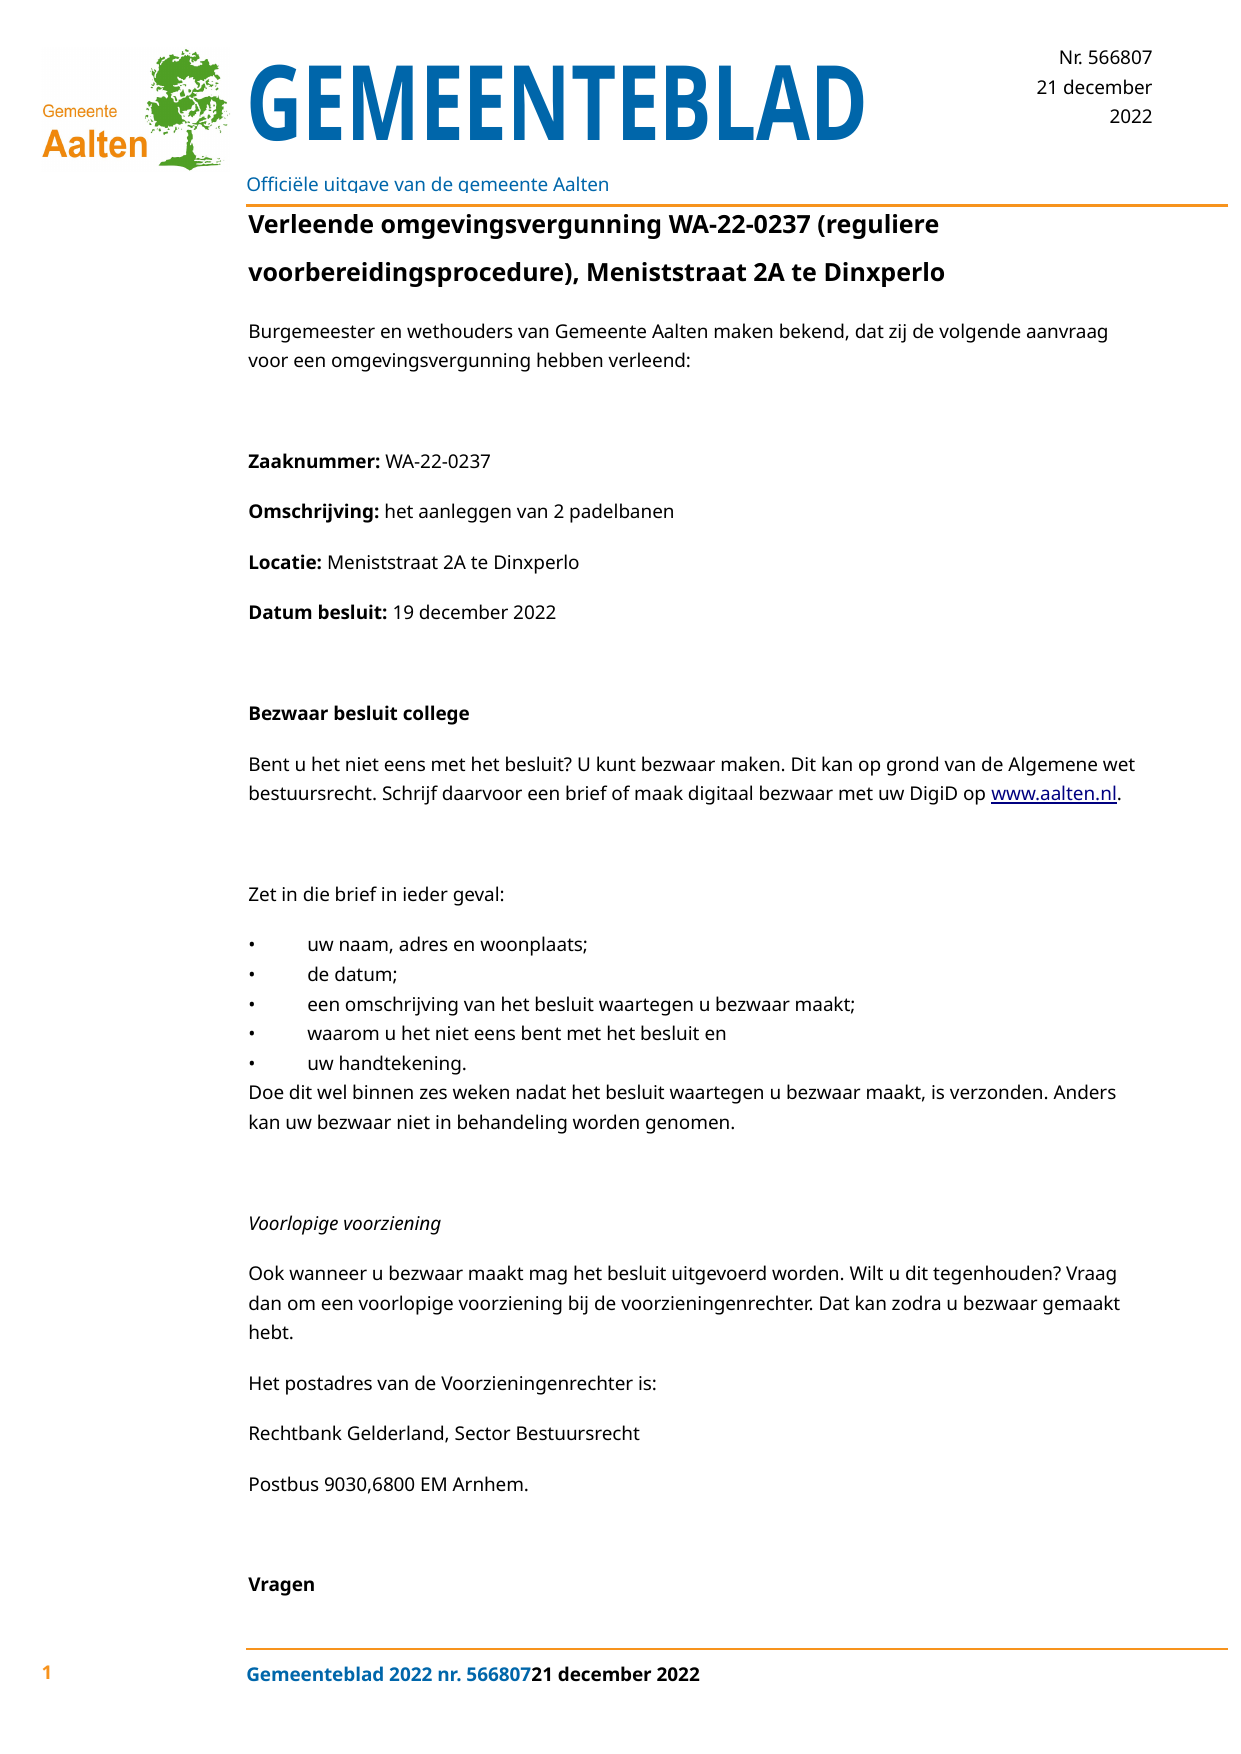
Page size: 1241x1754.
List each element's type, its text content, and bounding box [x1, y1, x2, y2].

text Ook wanneer u bezwaar maakt mag het besluit uitgevoerd worden. Wilt u dit tegenhouden? Vraag dan om een voorlopige voorziening bij de voorzieningenrechter. Dat kan zodra u bezwaar gemaakt hebt. [248, 1260, 1152, 1345]
text Voorlopige voorziening [248, 1210, 1152, 1236]
text Postbus 9030,6800 EM Arnhem. [248, 1471, 1152, 1497]
text Doe dit wel binnen zes weken nadat het besluit waartegen u bezwaar maakt, is verzonden. Anders kan uw bezwaar niet in behandeling worden genomen. [248, 1079, 1152, 1135]
text Burgemeester en wethouders van Gemeente Aalten maken bekend, dat zij de volgende aanvraag voor een omgevingsvergunning hebben verleend: [248, 318, 1152, 373]
text Rechtbank Gelderland, Sector Bestuursrecht [248, 1420, 1152, 1446]
text Zaaknummer: WA-22-0237 [248, 448, 1152, 474]
list uw naam, adres en woonplaats; [248, 932, 1152, 957]
list een omschrijving van het besluit waartegen u bezwaar maakt; [248, 991, 1152, 1017]
text Het postadres van de Voorzieningenrechter is: [248, 1370, 1152, 1396]
list waarom u het niet eens bent met het besluit en [248, 1020, 1152, 1046]
text Verleende omgevingsvergunning WA-22-0237 (reguliere voorbereidingsprocedure), Meniststraat 2A te Dinxperlo [248, 207, 1152, 288]
picture [41, 47, 231, 172]
text Vragen [248, 1572, 1152, 1597]
list de datum; [248, 961, 1152, 987]
text Omschrijving: het aanleggen van 2 padelbanen [248, 499, 1152, 524]
text Locatie: Meniststraat 2A te Dinxperlo [248, 549, 1152, 575]
text Zet in die brief in ieder geval: [248, 881, 1152, 907]
text Datum besluit: 19 december 2022 [248, 599, 1152, 625]
list uw handtekening. [248, 1050, 1152, 1076]
text Bent u het niet eens met het besluit? U kunt bezwaar maken. Dit kan op grond van de Algemene wet bestuursrecht. Schrijf daarvoor een brief of maak digitaal bezwaar met uw DigiD op www.aalten.nl. [248, 751, 1152, 806]
text Bezwaar besluit college [248, 700, 1152, 726]
